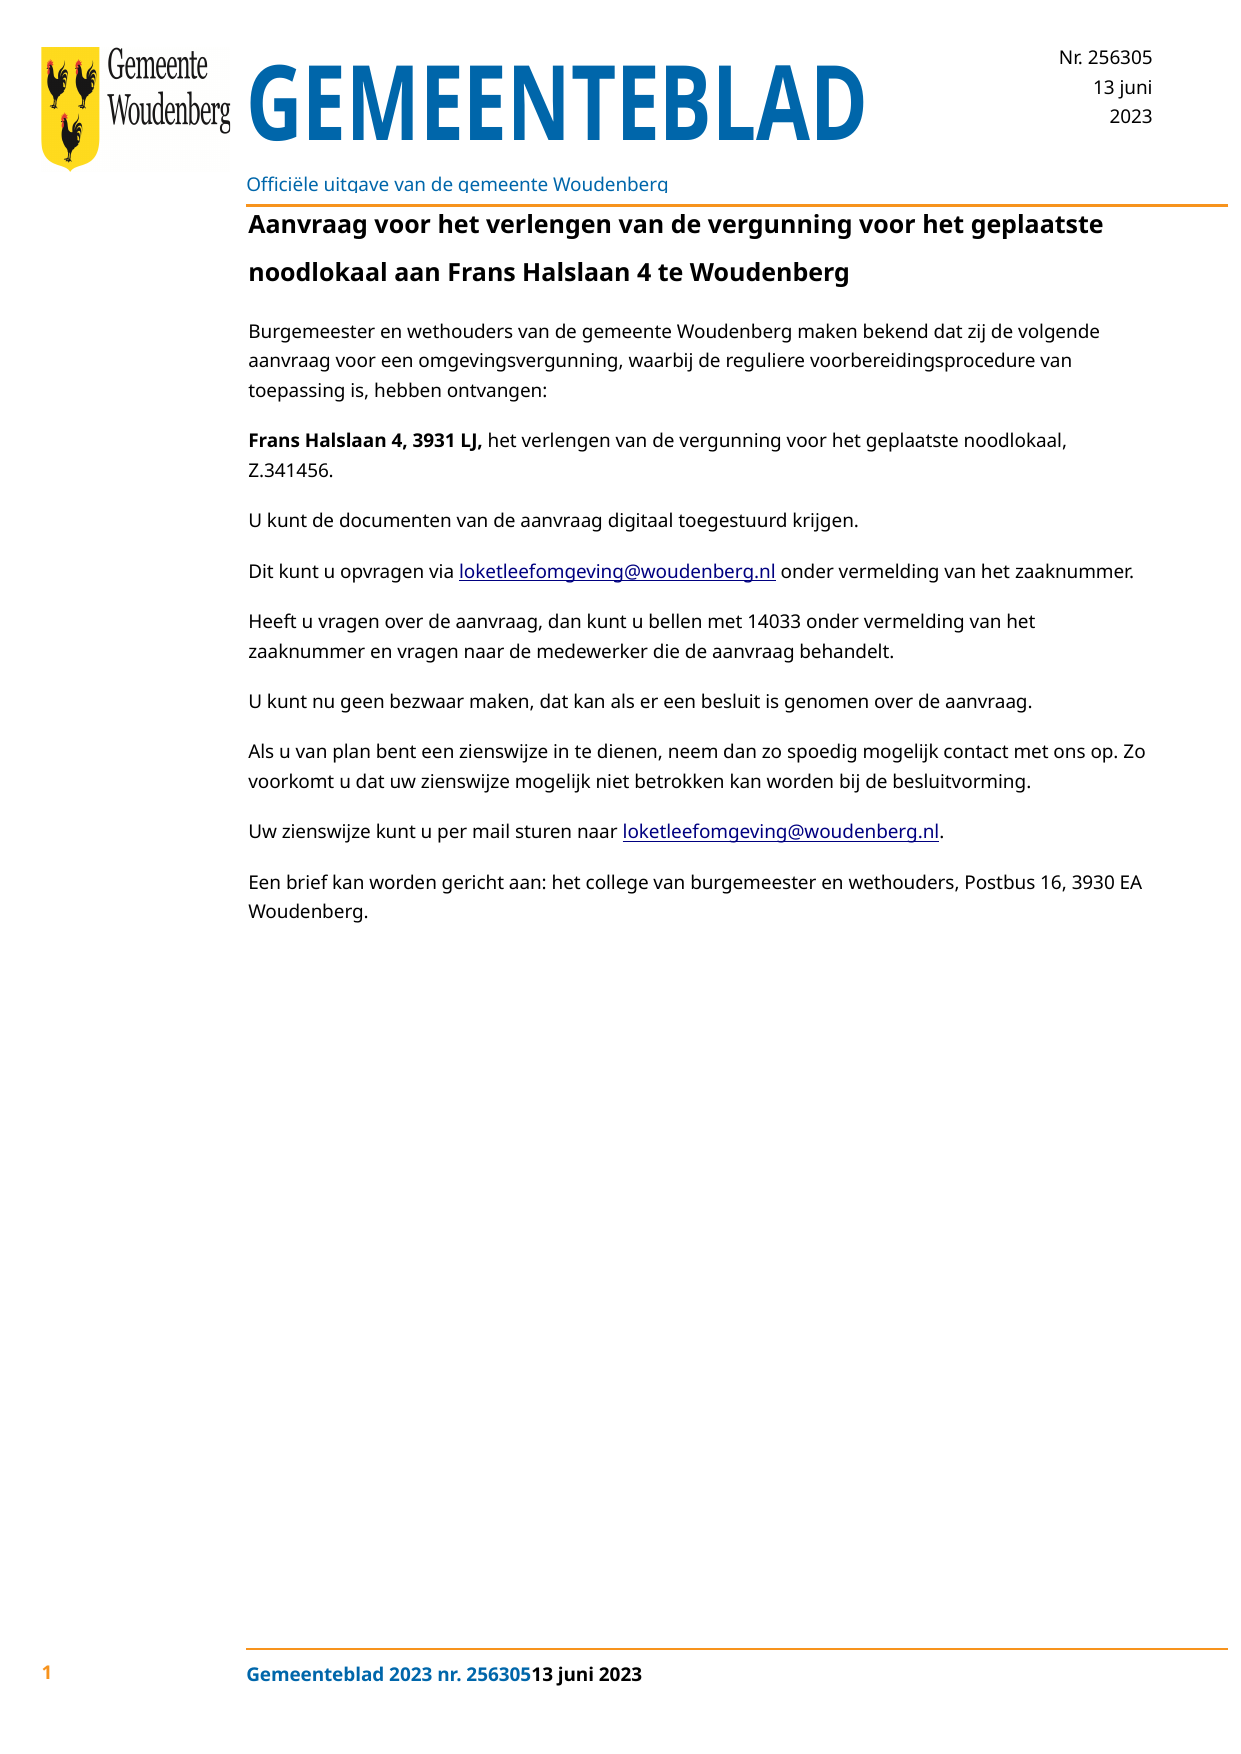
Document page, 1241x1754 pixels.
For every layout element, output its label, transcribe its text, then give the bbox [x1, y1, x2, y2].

text U kunt de documenten van de aanvraag digitaal toegestuurd krijgen. [248, 507, 1152, 533]
text Burgemeester en wethouders van de gemeente Woudenberg maken bekend dat zij de volgende aanvraag voor een omgevingsvergunning, waarbij de reguliere voorbereidingsprocedure van toepassing is, hebben ontvangen: [248, 318, 1152, 403]
text Een brief kan worden gericht aan: het college van burgemeester en wethouders, Postbus 16, 3930 EA Woudenberg. [248, 869, 1152, 924]
picture [41, 47, 231, 172]
text Aanvraag voor het verlengen van de vergunning voor het geplaatste noodlokaal aan Frans Halslaan 4 te Woudenberg [248, 207, 1152, 288]
text Heeft u vragen over de aanvraag, dan kunt u bellen met 14033 onder vermelding van het zaaknummer en vragen naar de medewerker die de aanvraag behandelt. [248, 608, 1152, 664]
text U kunt nu geen bezwaar maken, dat kan als er een besluit is genomen over de aanvraag. [248, 688, 1152, 714]
text Dit kunt u opvragen via loketleefomgeving@woudenberg.nl onder vermelding van het zaaknummer. [248, 558, 1152, 584]
text Uw zienswijze kunt u per mail sturen naar loketleefomgeving@woudenberg.nl. [248, 819, 1152, 844]
text Als u van plan bent een zienswijze in te dienen, neem dan zo spoedig mogelijk contact met ons op. Zo voorkomt u dat uw zienswijze mogelijk niet betrokken kan worden bij de besluitvorming. [248, 739, 1152, 794]
text Frans Halslaan 4, 3931 LJ, het verlengen van de vergunning voor het geplaatste noodlokaal, Z.341456. [248, 427, 1152, 483]
